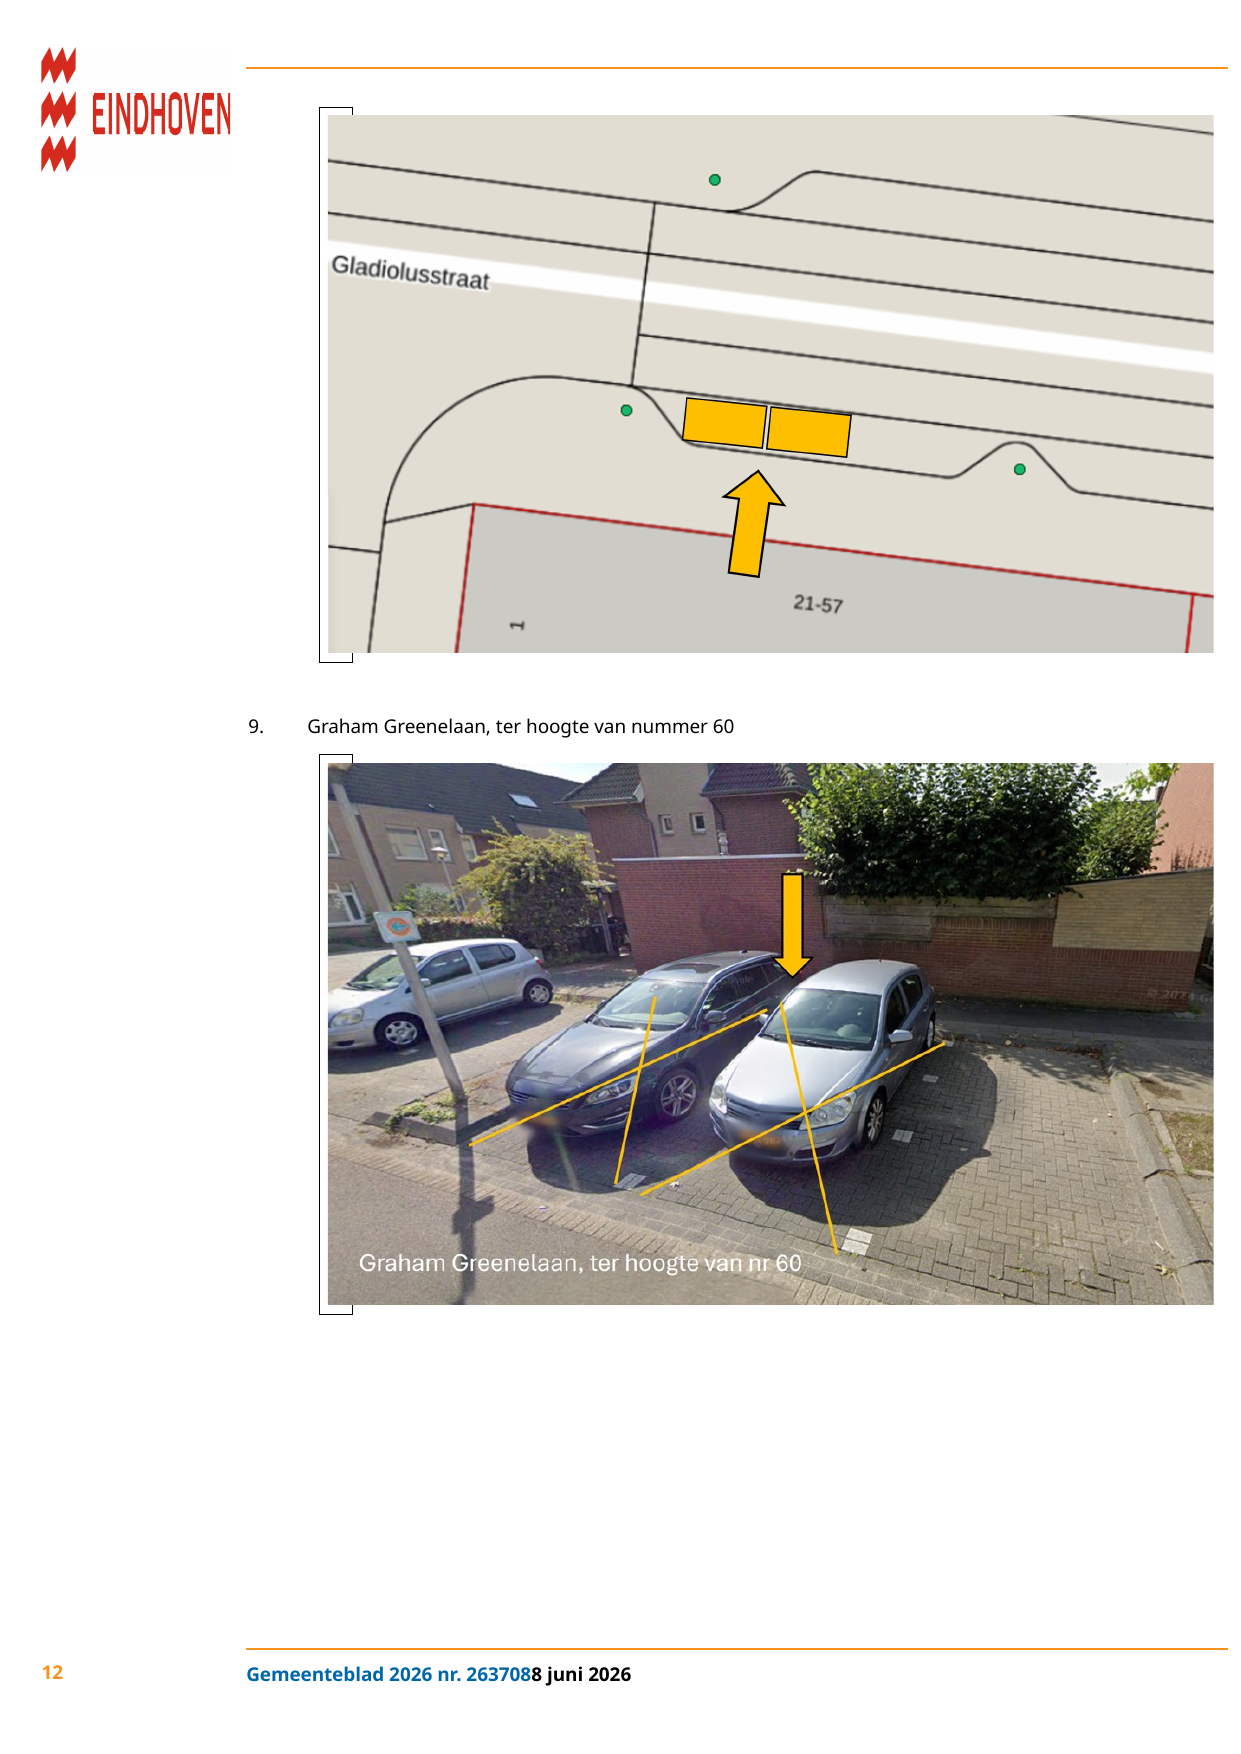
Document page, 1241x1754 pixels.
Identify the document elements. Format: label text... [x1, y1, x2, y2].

list Graham Greenelaan, ter hoogte van nummer 60 [248, 713, 1152, 739]
picture [327, 763, 1214, 1305]
picture [327, 115, 1214, 653]
picture [41, 47, 231, 172]
